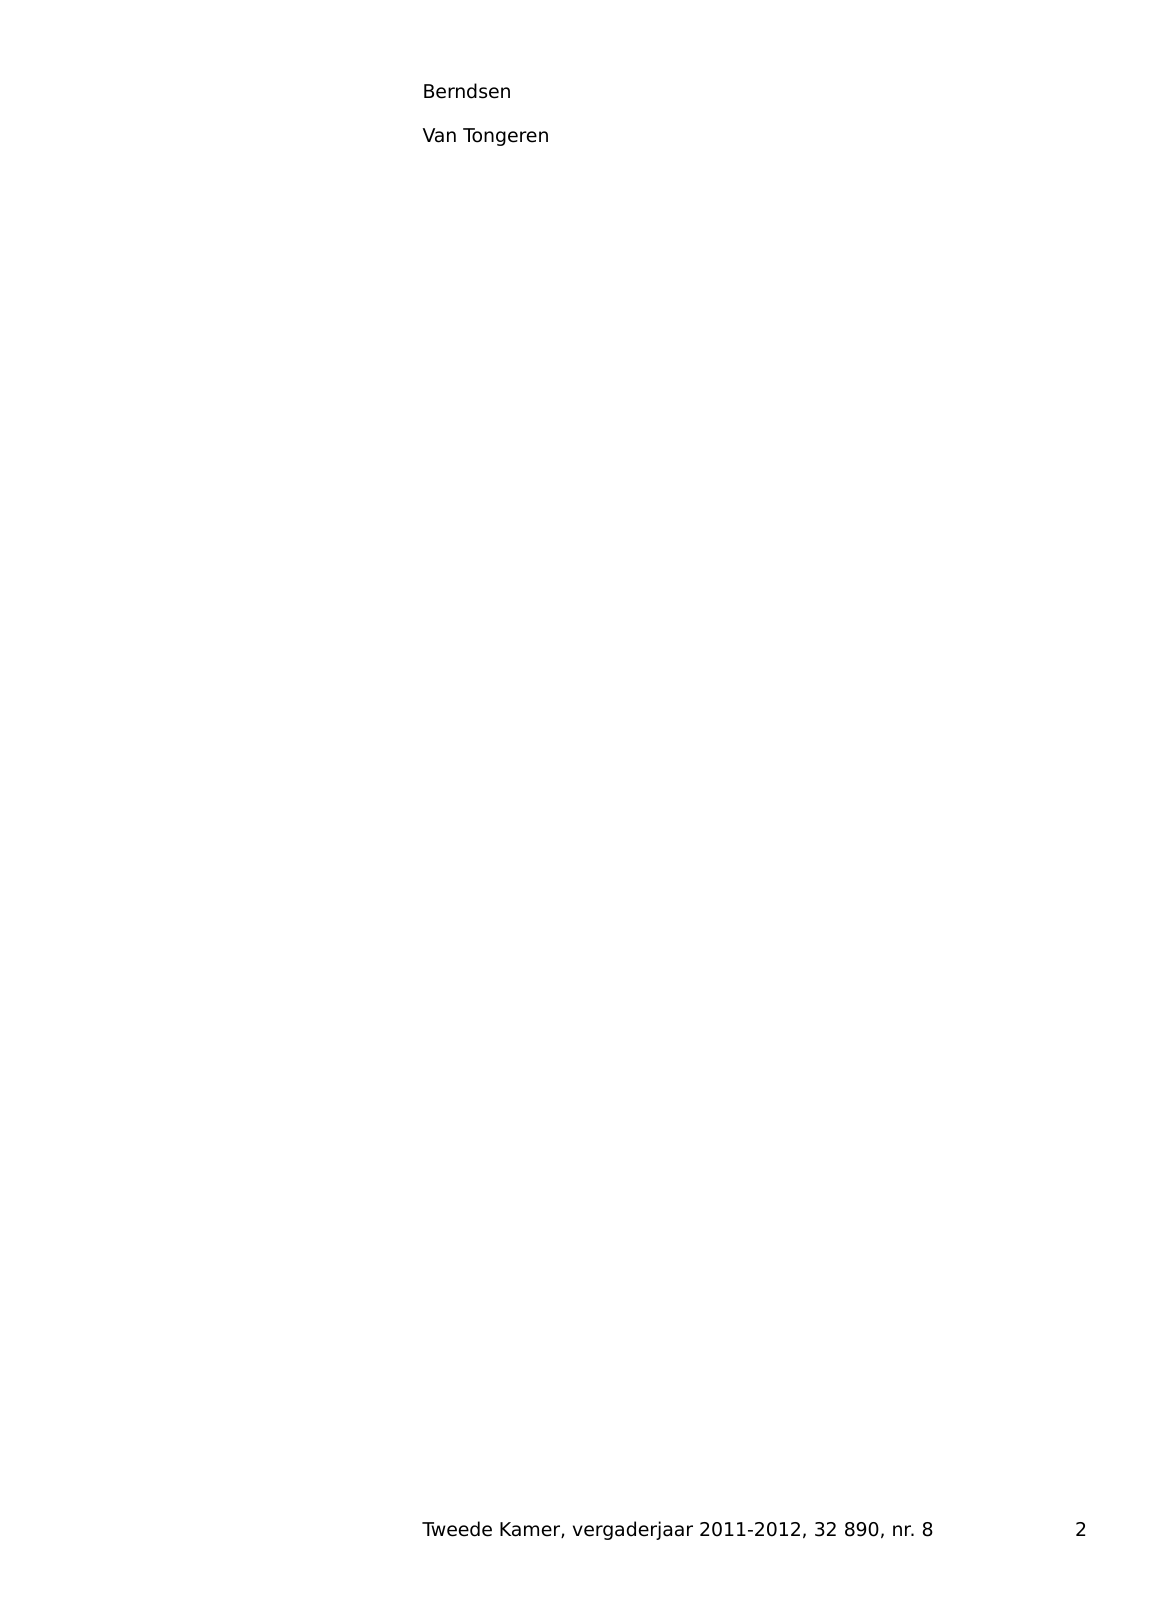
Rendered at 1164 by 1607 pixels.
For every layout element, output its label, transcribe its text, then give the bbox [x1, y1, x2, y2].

text Berndsen Van Tongeren [422, 59, 1087, 147]
